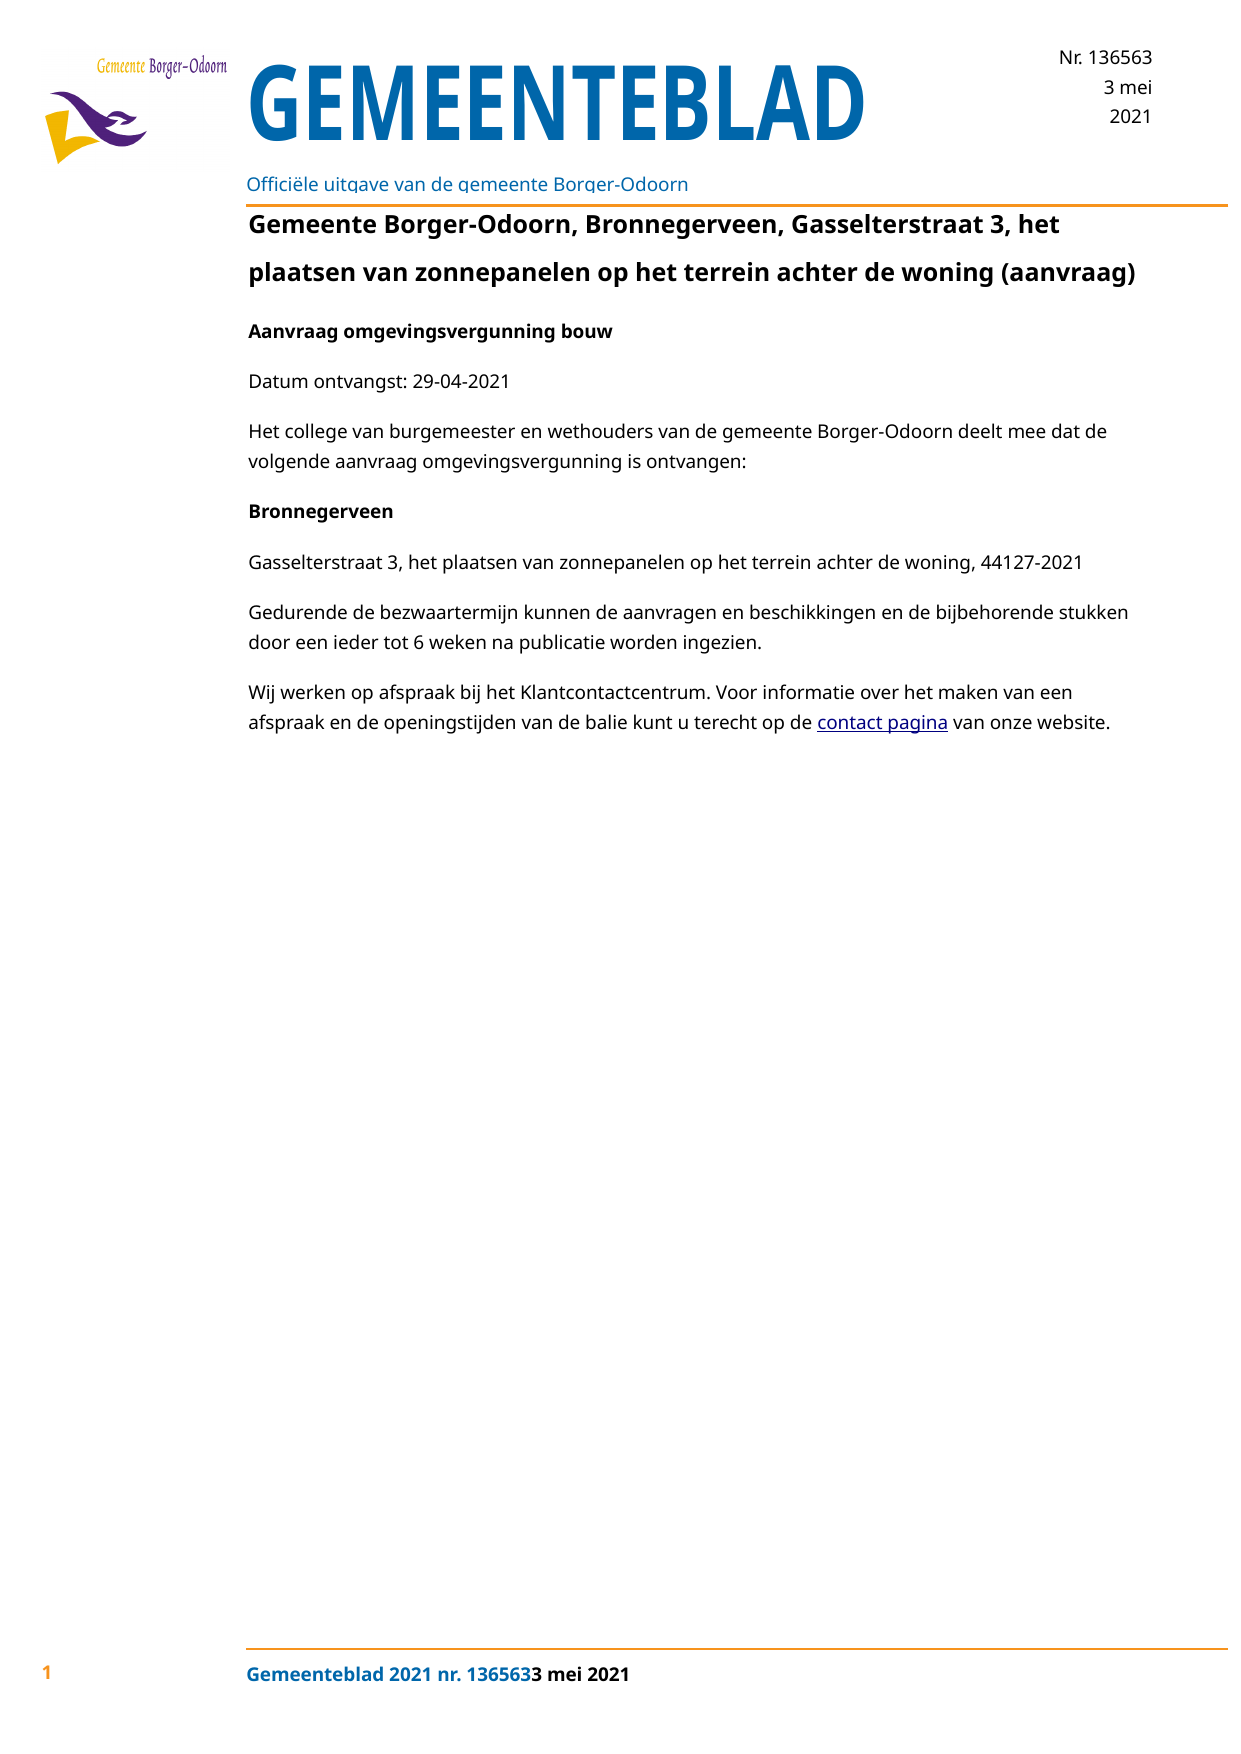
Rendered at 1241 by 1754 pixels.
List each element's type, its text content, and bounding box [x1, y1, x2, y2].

text Gemeente Borger-Odoorn, Bronnegerveen, Gasselterstraat 3, het plaatsen van zonnepanelen op het terrein achter de woning (aanvraag) [248, 207, 1152, 288]
text Bronnegerveen [248, 499, 1152, 524]
text Het college van burgemeester en wethouders van de gemeente Borger-Odoorn deelt mee dat de volgende aanvraag omgevingsvergunning is ontvangen: [248, 419, 1152, 474]
picture [41, 47, 231, 172]
text Wij werken op afspraak bij het Klantcontactcentrum. Voor informatie over het maken van een afspraak en de openingstijden van de balie kunt u terecht op de contact pagina van onze website. [248, 679, 1152, 735]
text Gedurende de bezwaartermijn kunnen de aanvragen en beschikkingen en de bijbehorende stukken door een ieder tot 6 weken na publicatie worden ingezien. [248, 599, 1152, 655]
text Aanvraag omgevingsvergunning bouw [248, 318, 1152, 344]
text Gasselterstraat 3, het plaatsen van zonnepanelen op het terrein achter de woning, 44127-2021 [248, 549, 1152, 575]
text Datum ontvangst: 29-04-2021 [248, 368, 1152, 394]
